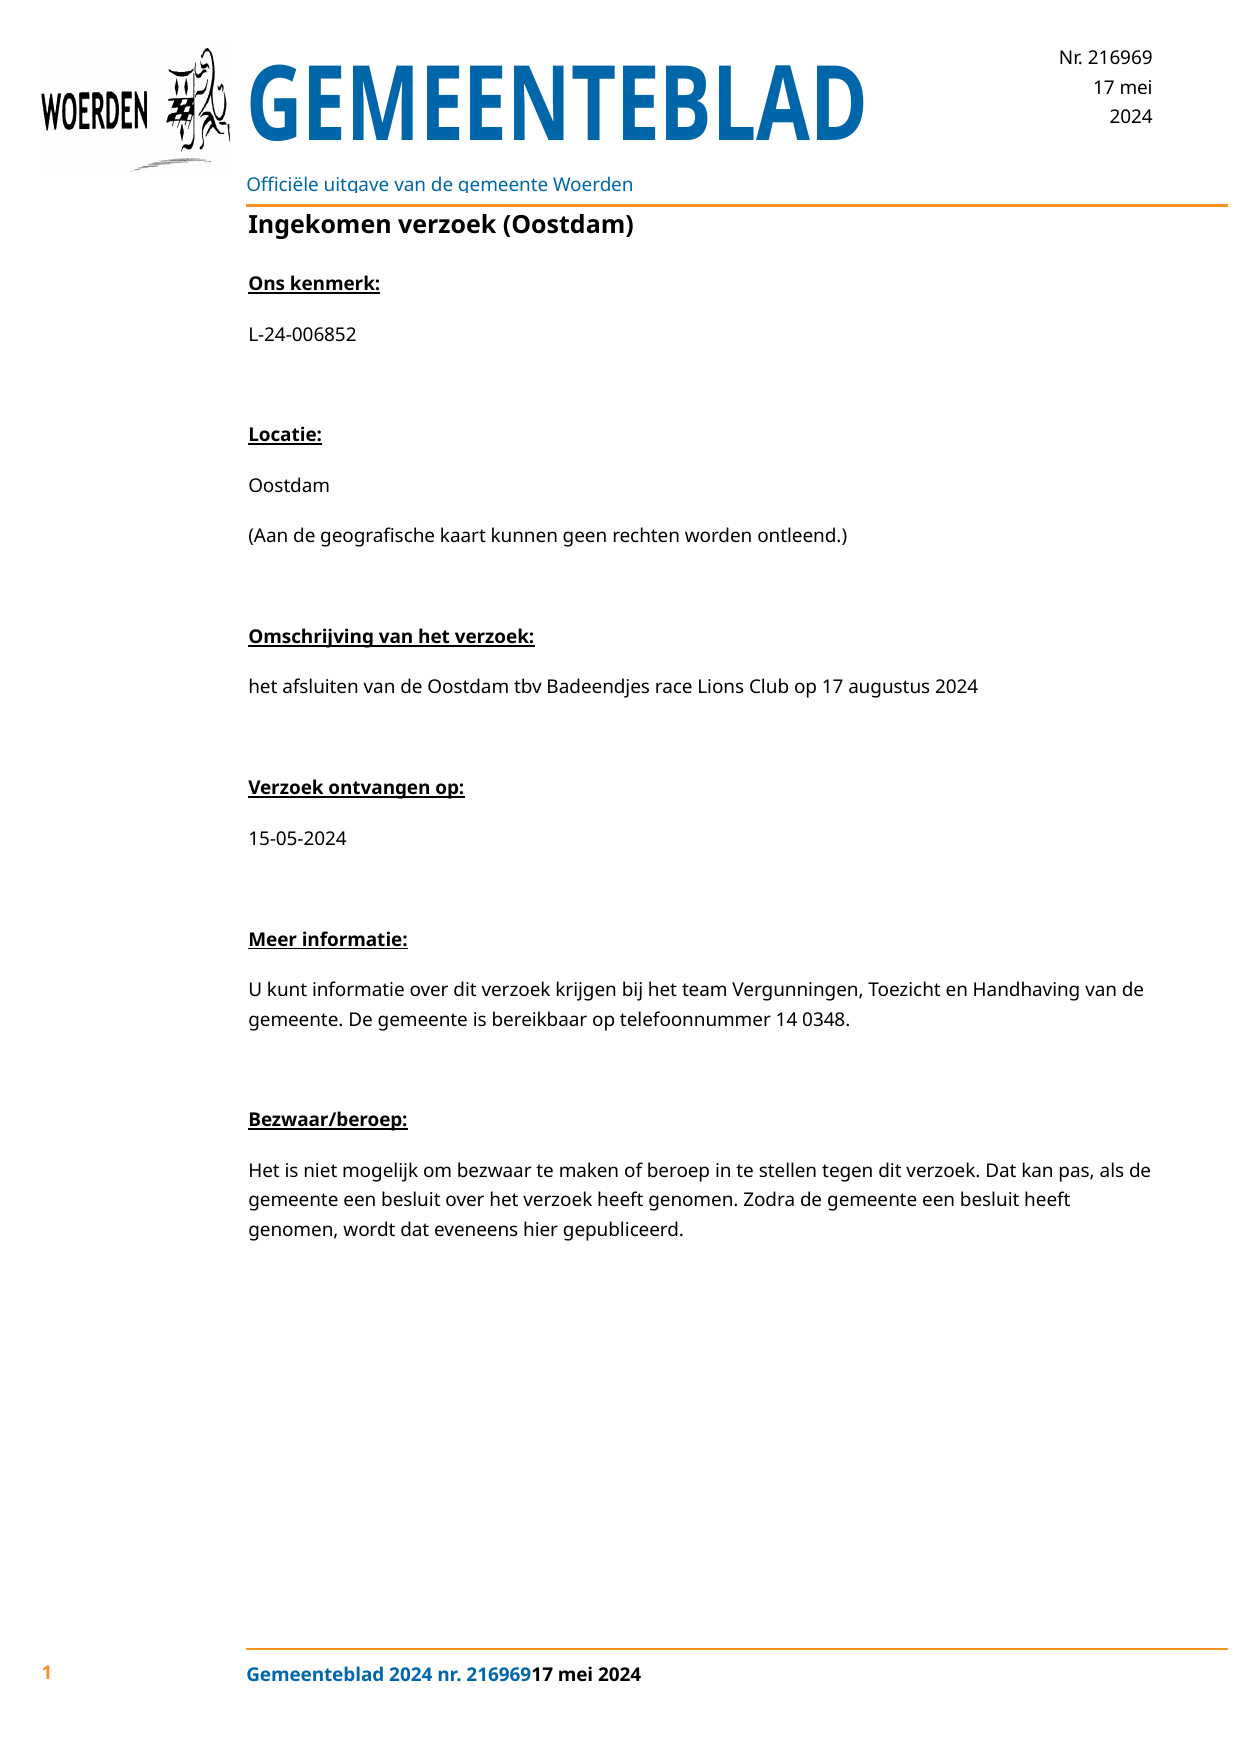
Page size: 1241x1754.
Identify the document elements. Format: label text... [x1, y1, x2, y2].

text Ingekomen verzoek (Oostdam) [248, 207, 1152, 241]
text Het is niet mogelijk om bezwaar te maken of beroep in te stellen tegen dit verzoek. Dat kan pas, als de gemeente een besluit over het verzoek heeft genomen. Zodra de gemeente een besluit heeft genomen, wordt dat eveneens hier gepubliceerd. [248, 1157, 1152, 1242]
text Omschrijving van het verzoek: [248, 623, 1152, 649]
text Oostdam [248, 472, 1152, 498]
text Locatie: [248, 422, 1152, 447]
text U kunt informatie over dit verzoek krijgen bij het team Vergunningen, Toezicht en Handhaving van de gemeente. De gemeente is bereikbaar op telefoonnummer 14 0348. [248, 976, 1152, 1031]
text 15-05-2024 [248, 825, 1152, 851]
text Ons kenmerk: [248, 270, 1152, 296]
picture [41, 47, 231, 172]
text L-24-006852 [248, 321, 1152, 346]
text Bezwaar/beroep: [248, 1107, 1152, 1132]
text het afsluiten van de Oostdam tbv Badeendjes race Lions Club op 17 augustus 2024 [248, 674, 1152, 699]
text Verzoek ontvangen op: [248, 774, 1152, 800]
text (Aan de geografische kaart kunnen geen rechten worden ontleend.) [248, 522, 1152, 548]
text Meer informatie: [248, 926, 1152, 951]
